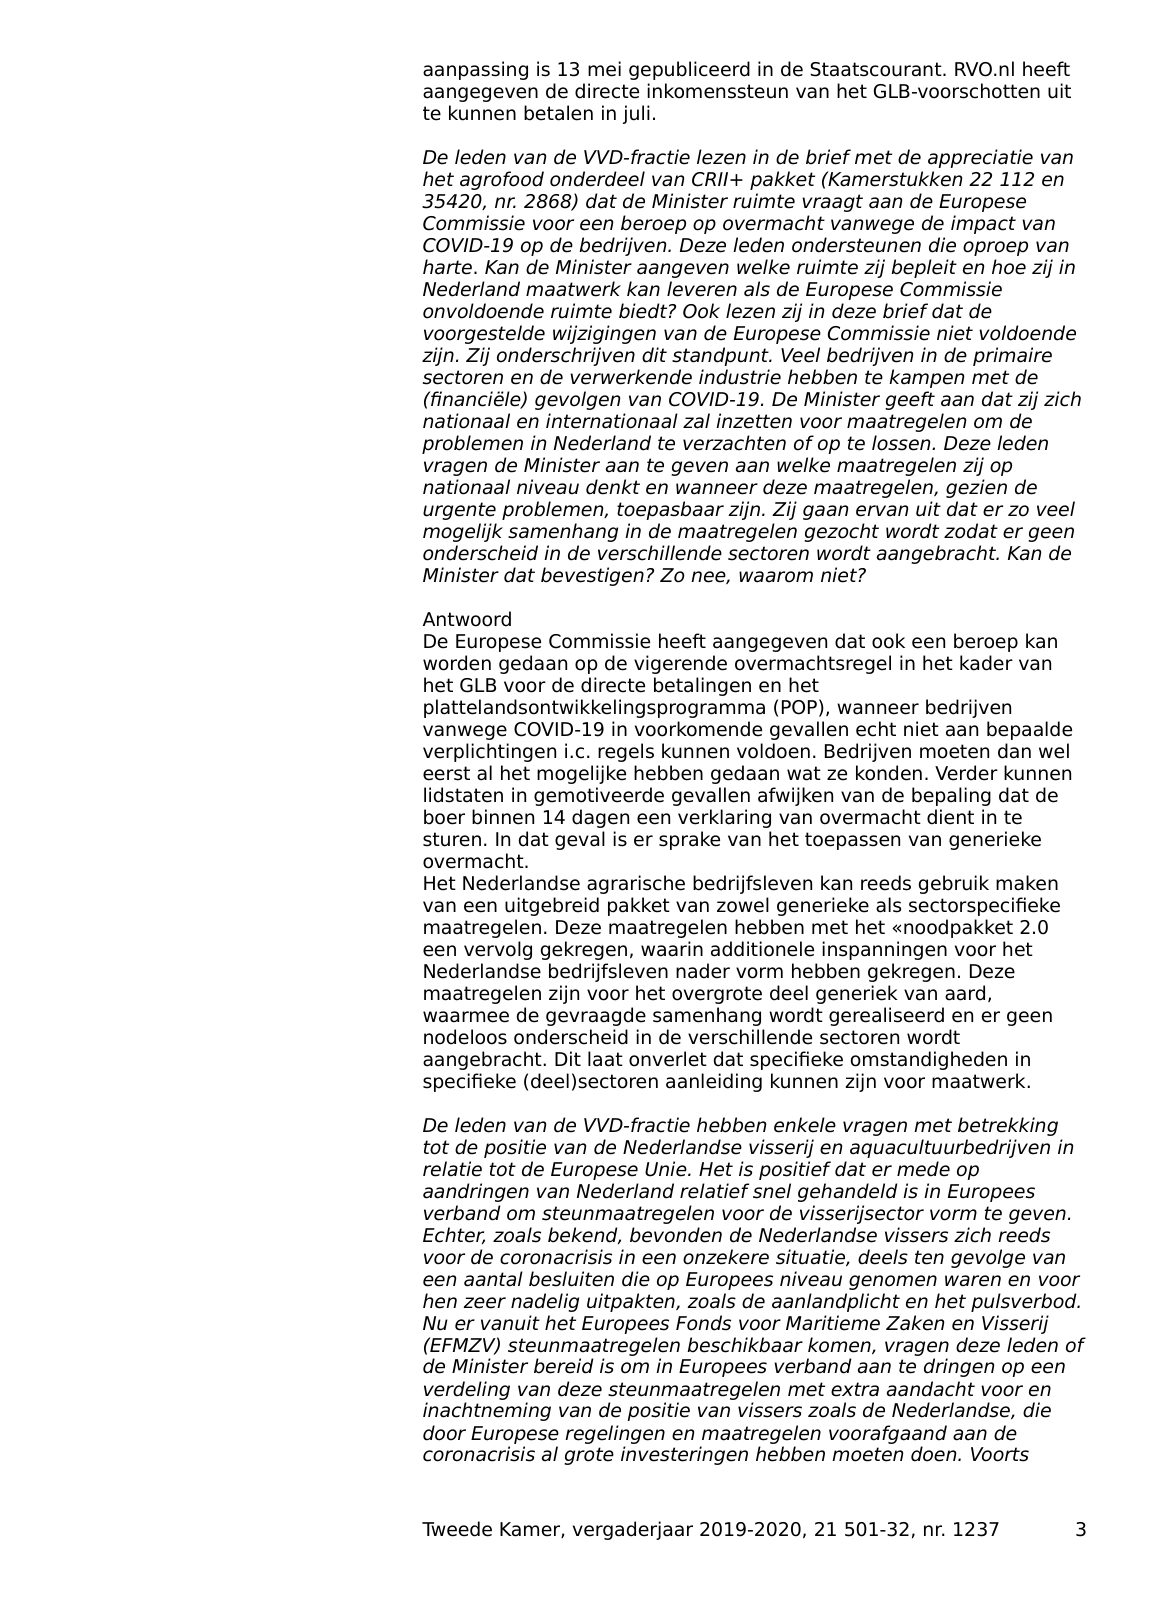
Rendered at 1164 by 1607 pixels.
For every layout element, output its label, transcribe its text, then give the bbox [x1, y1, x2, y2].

text Antwoord [422, 609, 1087, 631]
text De leden van de VVD-fractie hebben enkele vragen met betrekking tot de positie van de Nederlandse visserij en aquacultuurbedrijven in relatie tot de Europese Unie. Het is positief dat er mede op aandringen van Nederland relatief snel gehandeld is in Europees verband om steunmaatregelen voor de visserijsector vorm te geven. Echter, zoals bekend, bevonden de Nederlandse vissers zich reeds voor de coronacrisis in een onzekere situatie, deels ten gevolge van een aantal besluiten die op Europees niveau genomen waren en voor hen zeer nadelig uitpakten, zoals de aanlandplicht en het pulsverbod. Nu er vanuit het Europees Fonds voor Maritieme Zaken en Visserij (EFMZV) steunmaatregelen beschikbaar komen, vragen deze leden of de Minister bereid is om in Europees verband aan te dringen op een verdeling van deze steunmaatregelen met extra aandacht voor en inachtneming van de positie van vissers zoals de Nederlandse, die door Europese regelingen en maatregelen voorafgaand aan de coronacrisis al grote investeringen hebben moeten doen. Voorts [422, 1115, 1087, 1466]
text De leden van de VVD-fractie lezen in de brief met de appreciatie van het agrofood onderdeel van CRII+ pakket (Kamerstukken 22 112 en 35420, nr. 2868) dat de Minister ruimte vraagt aan de Europese Commissie voor een beroep op overmacht vanwege de impact van COVID-19 op de bedrijven. Deze leden ondersteunen die oproep van harte. Kan de Minister aangeven welke ruimte zij bepleit en hoe zij in Nederland maatwerk kan leveren als de Europese Commissie onvoldoende ruimte biedt? Ook lezen zij in deze brief dat de voorgestelde wijzigingen van de Europese Commissie niet voldoende zijn. Zij onderschrijven dit standpunt. Veel bedrijven in de primaire sectoren en de verwerkende industrie hebben te kampen met de (financiële) gevolgen van COVID-19. De Minister geeft aan dat zij zich nationaal en internationaal zal inzetten voor maatregelen om de problemen in Nederland te verzachten of op te lossen. Deze leden vragen de Minister aan te geven aan welke maatregelen zij op nationaal niveau denkt en wanneer deze maatregelen, gezien de urgente problemen, toepasbaar zijn. Zij gaan ervan uit dat er zo veel mogelijk samenhang in de maatregelen gezocht wordt zodat er geen onderscheid in de verschillende sectoren wordt aangebracht. Kan de Minister dat bevestigen? Zo nee, waarom niet? [422, 147, 1087, 587]
text Het Nederlandse agrarische bedrijfsleven kan reeds gebruik maken van een uitgebreid pakket van zowel generieke als sectorspecifieke maatregelen. Deze maatregelen hebben met het «noodpakket 2.0 een vervolg gekregen, waarin additionele inspanningen voor het Nederlandse bedrijfsleven nader vorm hebben gekregen. Deze maatregelen zijn voor het overgrote deel generiek van aard, waarmee de gevraagde samenhang wordt gerealiseerd en er geen nodeloos onderscheid in de verschillende sectoren wordt aangebracht. Dit laat onverlet dat specifieke omstandigheden in specifieke (deel)sectoren aanleiding kunnen zijn voor maatwerk. [422, 873, 1087, 1092]
text aanpassing is 13 mei gepubliceerd in de Staatscourant. RVO.nl heeft aangegeven de directe inkomenssteun van het GLB-voorschotten uit te kunnen betalen in juli. [422, 59, 1087, 125]
text De Europese Commissie heeft aangegeven dat ook een beroep kan worden gedaan op de vigerende overmachtsregel in het kader van het GLB voor de directe betalingen en het plattelandsontwikkelingsprogramma (POP), wanneer bedrijven vanwege COVID-19 in voorkomende gevallen echt niet aan bepaalde verplichtingen i.c. regels kunnen voldoen. Bedrijven moeten dan wel eerst al het mogelijke hebben gedaan wat ze konden. Verder kunnen lidstaten in gemotiveerde gevallen afwijken van de bepaling dat de boer binnen 14 dagen een verklaring van overmacht dient in te sturen. In dat geval is er sprake van het toepassen van generieke overmacht. [422, 631, 1087, 873]
